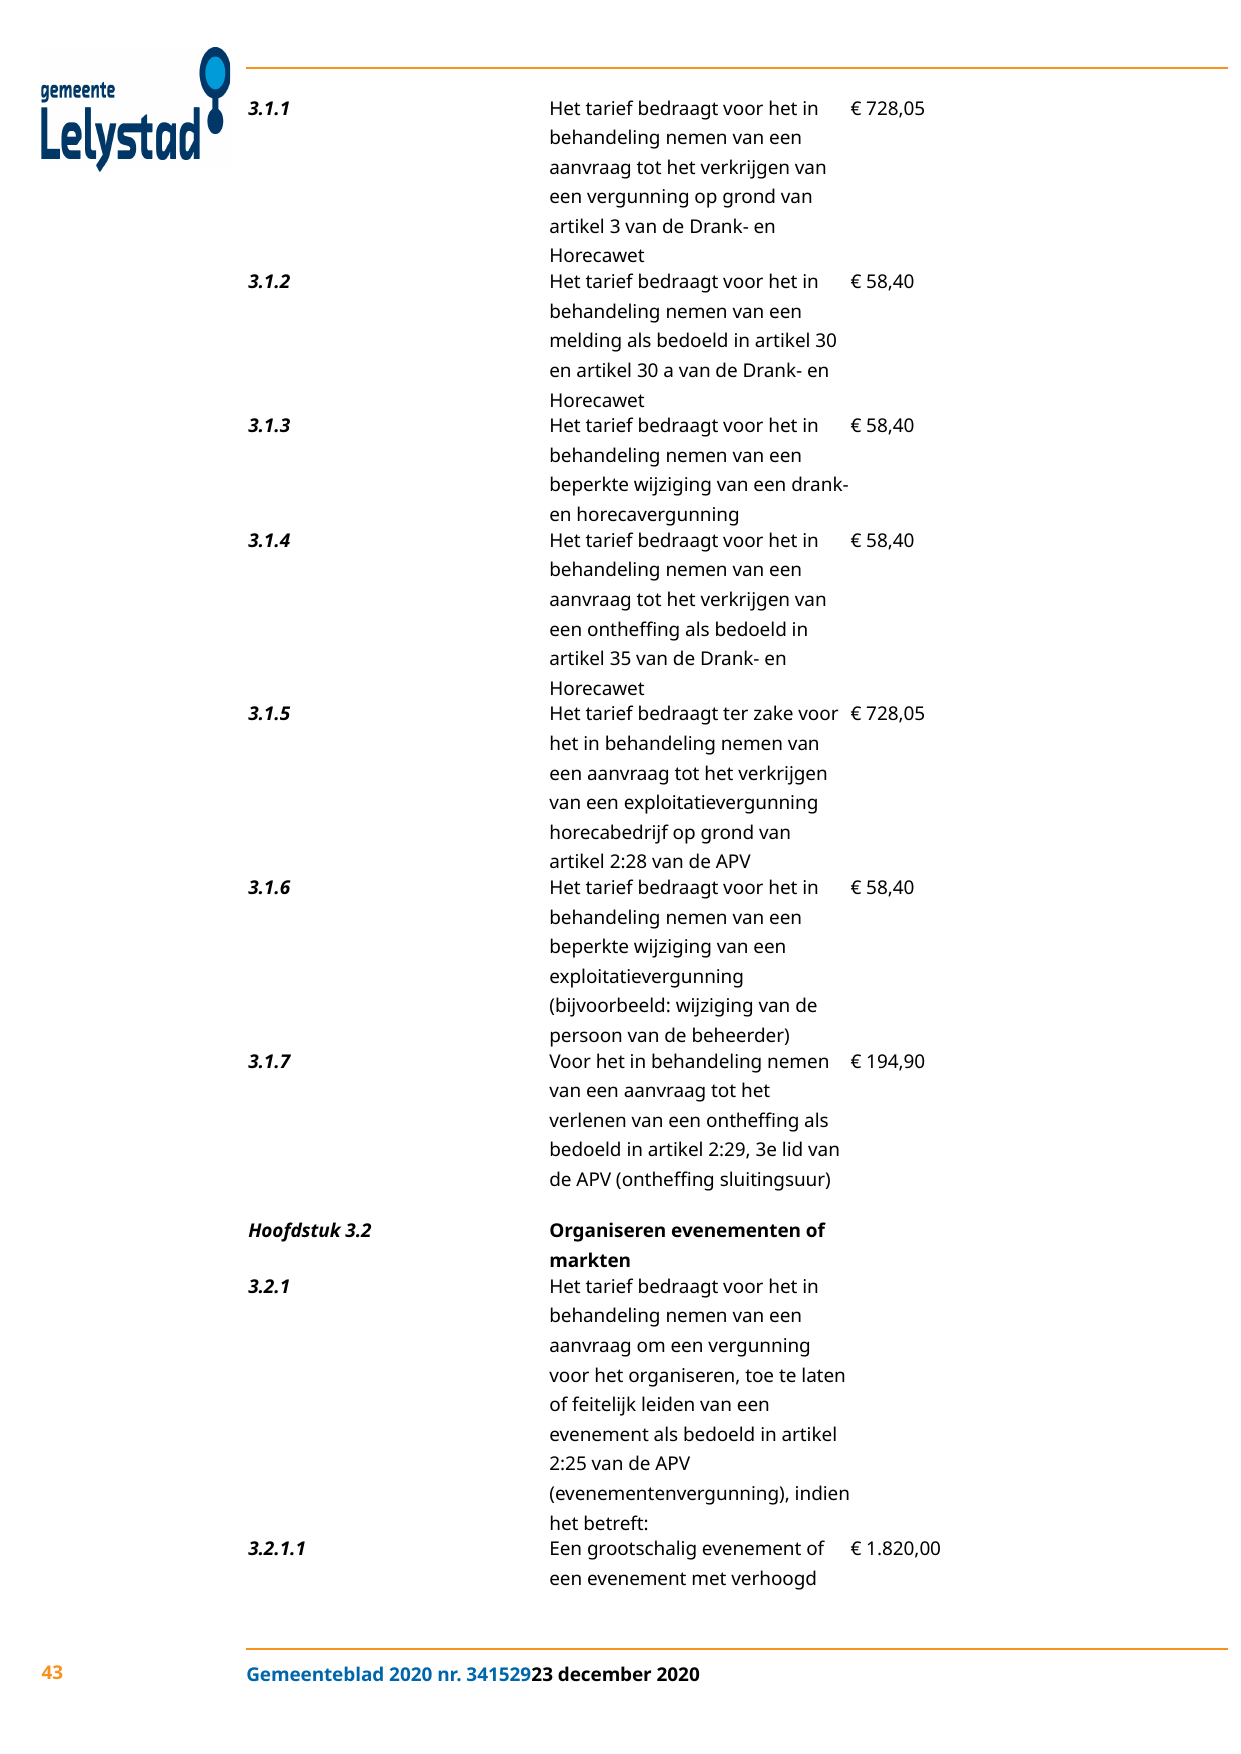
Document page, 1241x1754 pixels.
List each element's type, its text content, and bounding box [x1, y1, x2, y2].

table_cell 3.1.4 [248, 527, 549, 701]
table_cell 3.1.6 [248, 874, 549, 1048]
table_cell Het tarief bedraagt voor het in behandeling nemen van een beperkte wijziging van een exploitatievergunning (bijvoorbeeld: wijziging van de persoon van de beheerder) [549, 874, 850, 1048]
table_cell [850, 1192, 1152, 1218]
table_cell 3.1.1 [248, 95, 549, 268]
table_cell 3.1.7 [248, 1048, 549, 1192]
table_cell Het tarief bedraagt ter zake voor het in behandeling nemen van een aanvraag tot het verkrijgen van een exploitatievergunning horecabedrijf op grond van artikel 2:28 van de APV [549, 701, 850, 874]
table_cell [850, 1218, 1152, 1273]
table_cell 3.1.2 [248, 269, 549, 412]
table_cell [248, 1192, 549, 1218]
table_cell [850, 1273, 1152, 1535]
table_cell € 58,40 [850, 527, 1152, 701]
table_cell € 728,05 [850, 701, 1152, 874]
table_cell Het tarief bedraagt voor het in behandeling nemen van een melding als bedoeld in artikel 30 en artikel 30 a van de Drank- en Horecawet [549, 269, 850, 412]
table_cell Hoofdstuk 3.2 [248, 1218, 549, 1273]
table_cell Organiseren evenementen of markten [549, 1218, 850, 1273]
table_cell € 58,40 [850, 269, 1152, 412]
table_cell € 58,40 [850, 413, 1152, 527]
table_cell 3.2.1 [248, 1273, 549, 1535]
table_cell Een grootschalig evenement of een evenement met verhoogd [549, 1535, 850, 1591]
table_cell 3.1.3 [248, 413, 549, 527]
table_cell € 194,90 [850, 1048, 1152, 1192]
table_cell Het tarief bedraagt voor het in behandeling nemen van een aanvraag tot het verkrijgen van een vergunning op grond van artikel 3 van de Drank- en Horecawet [549, 95, 850, 268]
picture [41, 47, 231, 172]
table_cell Voor het in behandeling nemen van een aanvraag tot het verlenen van een ontheffing als bedoeld in artikel 2:29, 3e lid van de APV (ontheffing sluitingsuur) [549, 1048, 850, 1192]
table_cell [549, 1192, 850, 1218]
table_cell Het tarief bedraagt voor het in behandeling nemen van een beperkte wijziging van een drank- en horecavergunning [549, 413, 850, 527]
table_cell 3.2.1.1 [248, 1535, 549, 1591]
table_cell Het tarief bedraagt voor het in behandeling nemen van een aanvraag om een vergunning voor het organiseren, toe te laten of feitelijk leiden van een evenement als bedoeld in artikel 2:25 van de APV (evenementenvergunning), indien het betreft: [549, 1273, 850, 1535]
table_cell € 1.820,00 [850, 1535, 1152, 1591]
table_cell € 728,05 [850, 95, 1152, 268]
table_cell 3.1.5 [248, 701, 549, 874]
table_cell Het tarief bedraagt voor het in behandeling nemen van een aanvraag tot het verkrijgen van een ontheffing als bedoeld in artikel 35 van de Drank- en Horecawet [549, 527, 850, 701]
table_cell € 58,40 [850, 874, 1152, 1048]
